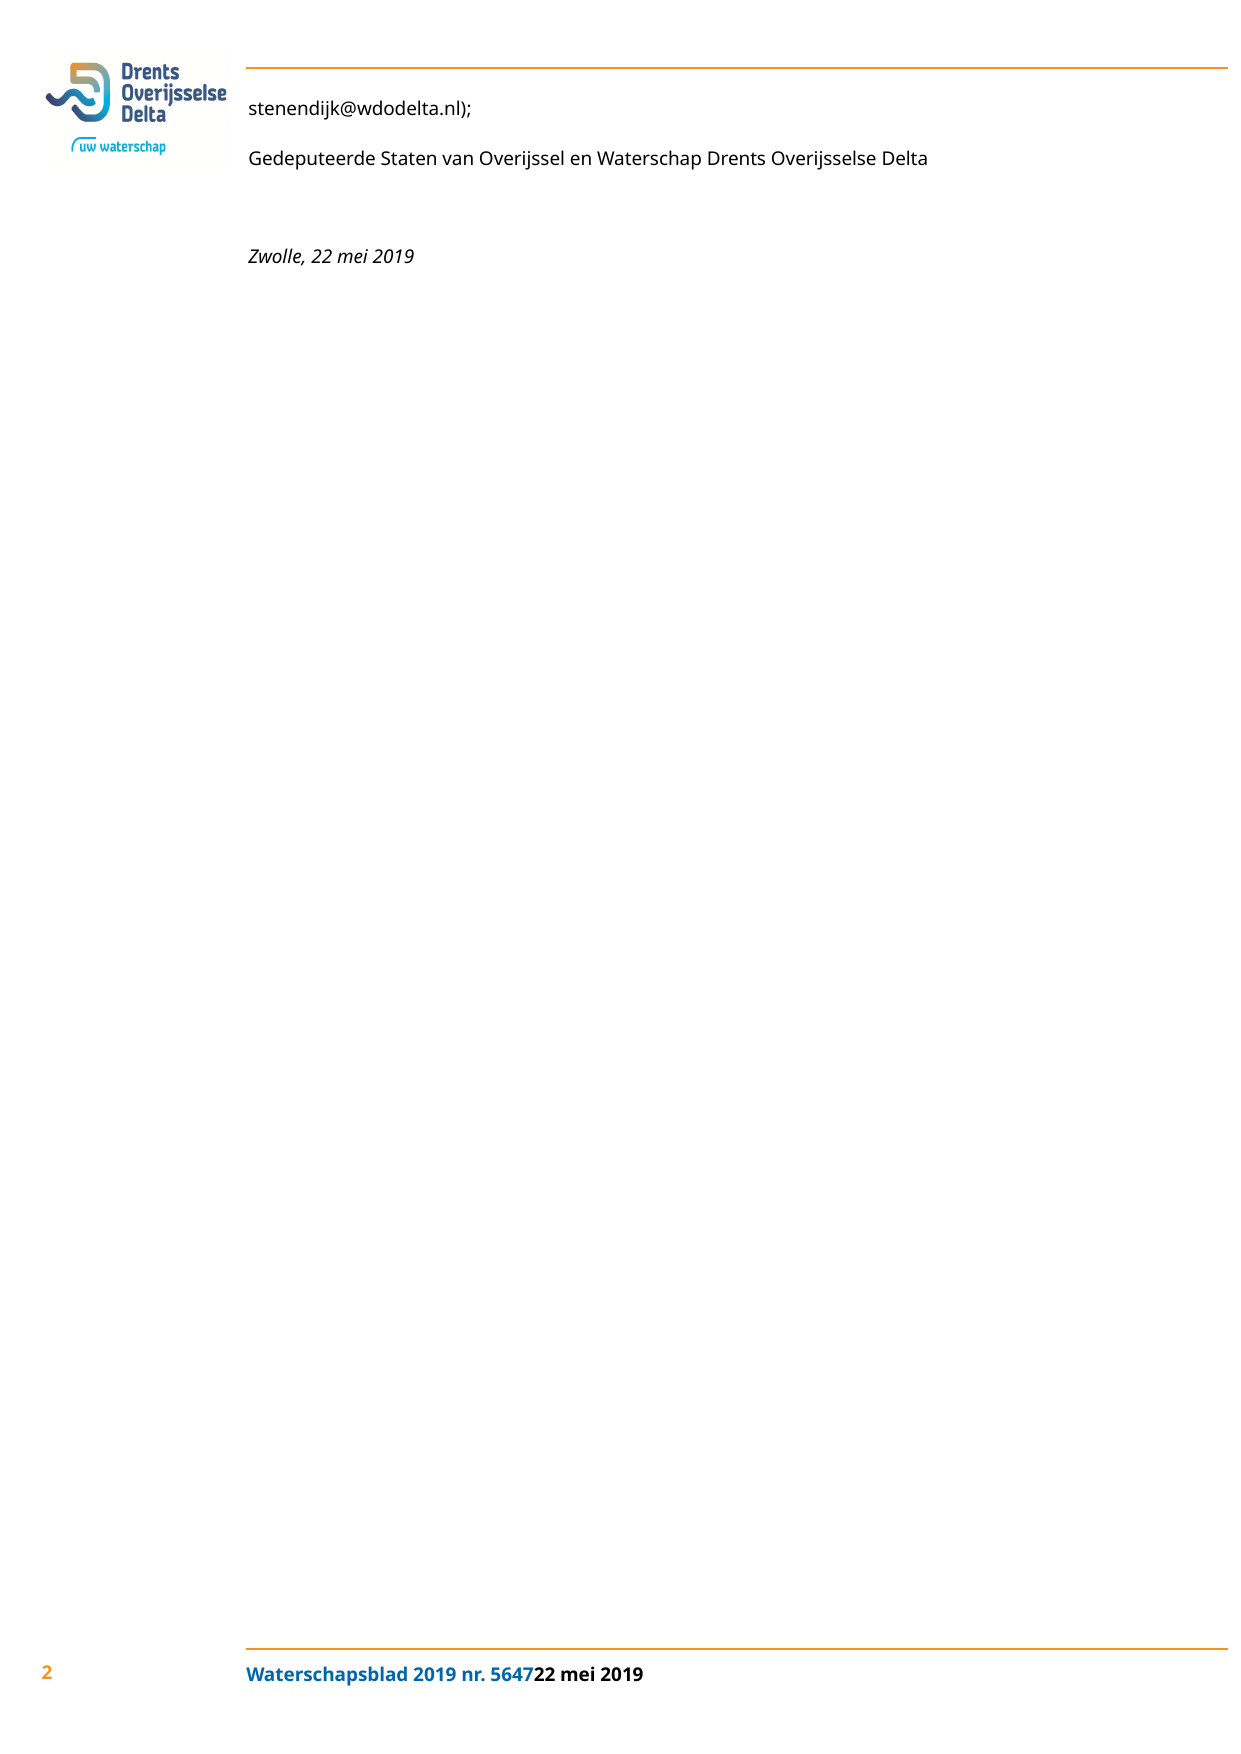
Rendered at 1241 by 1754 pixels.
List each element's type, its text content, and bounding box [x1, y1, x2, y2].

text stenendijk@wdodelta.nl); [248, 95, 1152, 121]
text Gedeputeerde Staten van Overijssel en Waterschap Drents Overijsselse Delta [248, 145, 1152, 171]
picture [41, 47, 231, 172]
text Zwolle, 22 mei 2019 [248, 243, 1152, 269]
